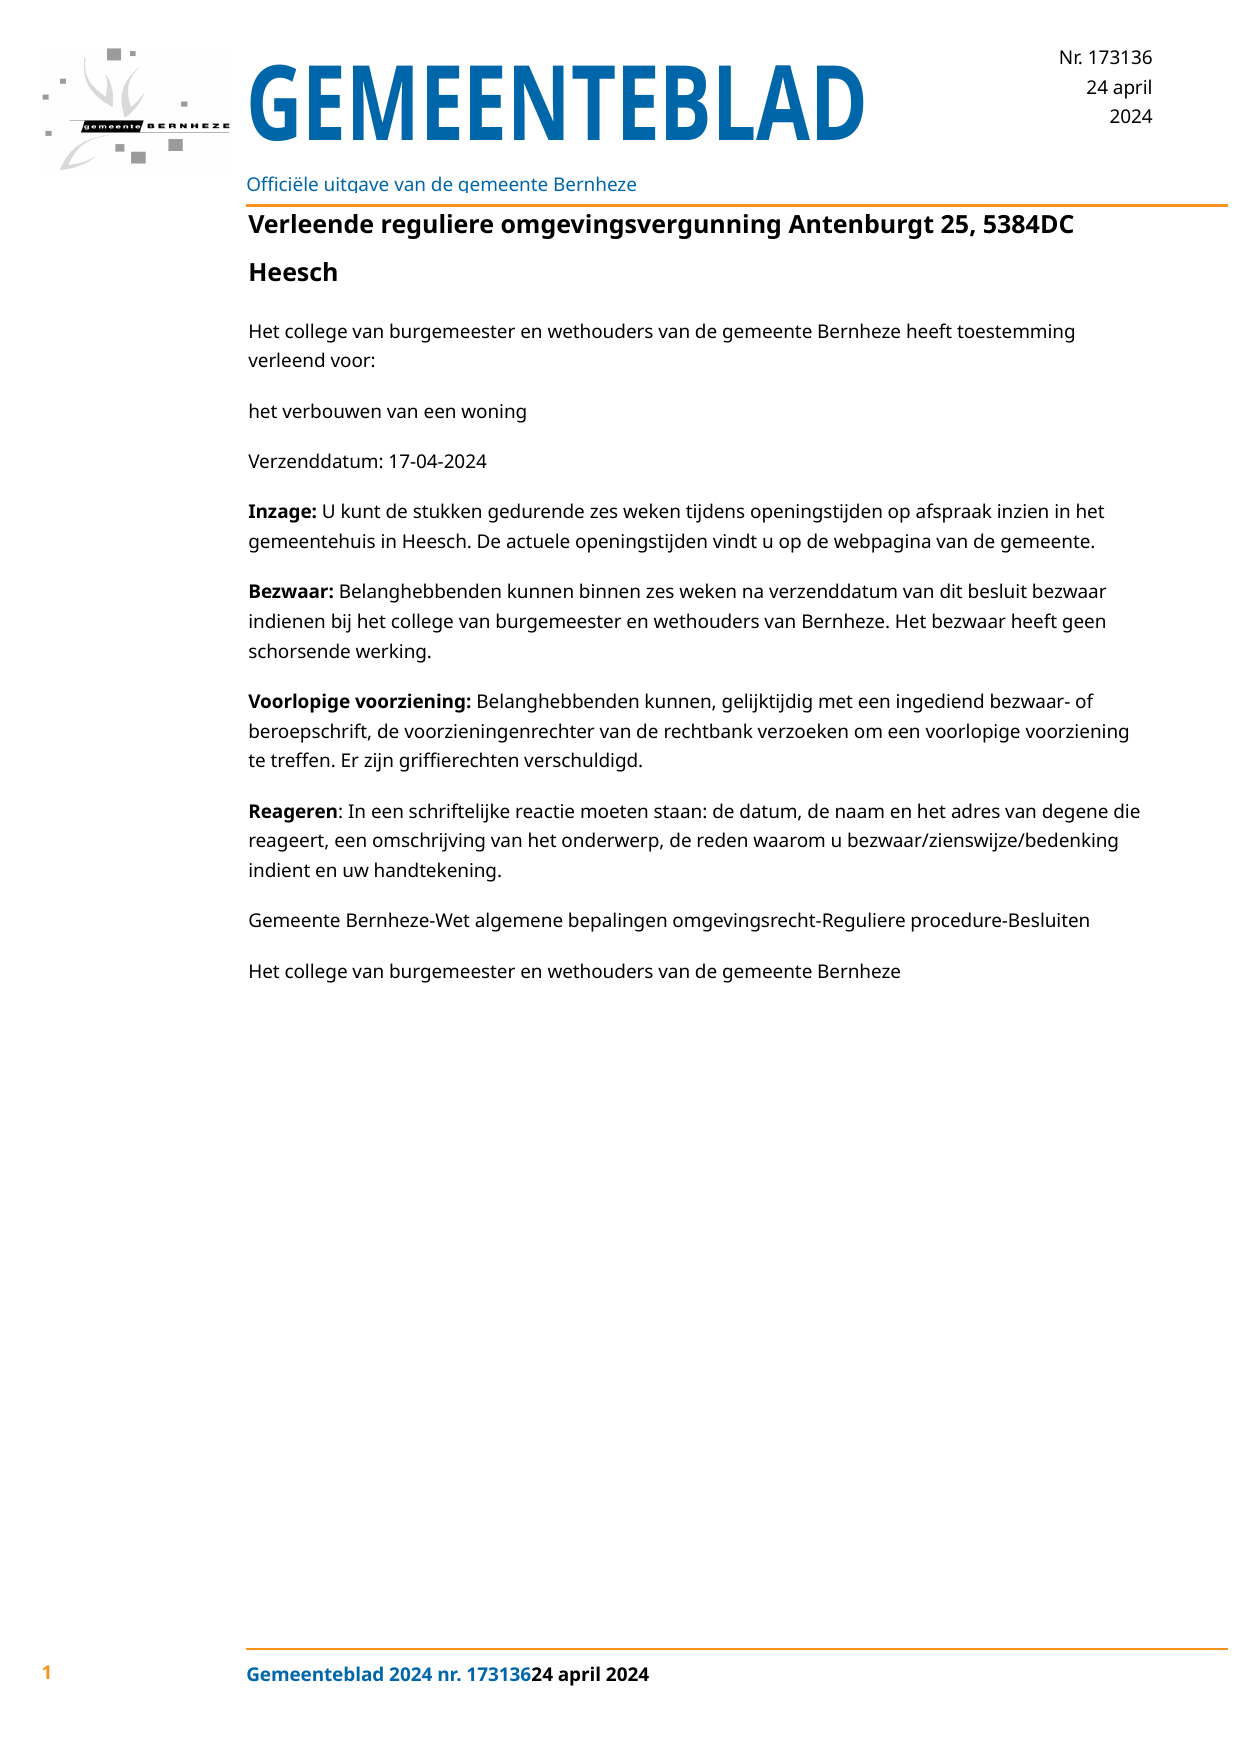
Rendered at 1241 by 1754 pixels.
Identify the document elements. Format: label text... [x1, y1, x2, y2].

text het verbouwen van een woning [248, 398, 1152, 424]
picture [41, 47, 231, 172]
text Gemeente Bernheze-Wet algemene bepalingen omgevingsrecht-Reguliere procedure-Besluiten [248, 907, 1152, 933]
text Het college van burgemeester en wethouders van de gemeente Bernheze heeft toestemming verleend voor: [248, 318, 1152, 373]
text Inzage: U kunt de stukken gedurende zes weken tijdens openingstijden op afspraak inzien in het gemeentehuis in Heesch. De actuele openingstijden vindt u op de webpagina van de gemeente. [248, 499, 1152, 554]
text Reageren: In een schriftelijke reactie moeten staan: de datum, de naam en het adres van degene die reageert, een omschrijving van het onderwerp, de reden waarom u bezwaar/zienswijze/bedenking indient en uw handtekening. [248, 798, 1152, 883]
text Verzenddatum: 17-04-2024 [248, 448, 1152, 474]
text Voorlopige voorziening: Belanghebbenden kunnen, gelijktijdig met een ingediend bezwaar- of beroepschrift, de voorzieningenrechter van de rechtbank verzoeken om een voorlopige voorziening te treffen. Er zijn griffierechten verschuldigd. [248, 688, 1152, 773]
text Bezwaar: Belanghebbenden kunnen binnen zes weken na verzenddatum van dit besluit bezwaar indienen bij het college van burgemeester en wethouders van Bernheze. Het bezwaar heeft geen schorsende werking. [248, 579, 1152, 664]
text Het college van burgemeester en wethouders van de gemeente Bernheze [248, 958, 1152, 984]
text Verleende reguliere omgevingsvergunning Antenburgt 25, 5384DC Heesch [248, 207, 1152, 288]
